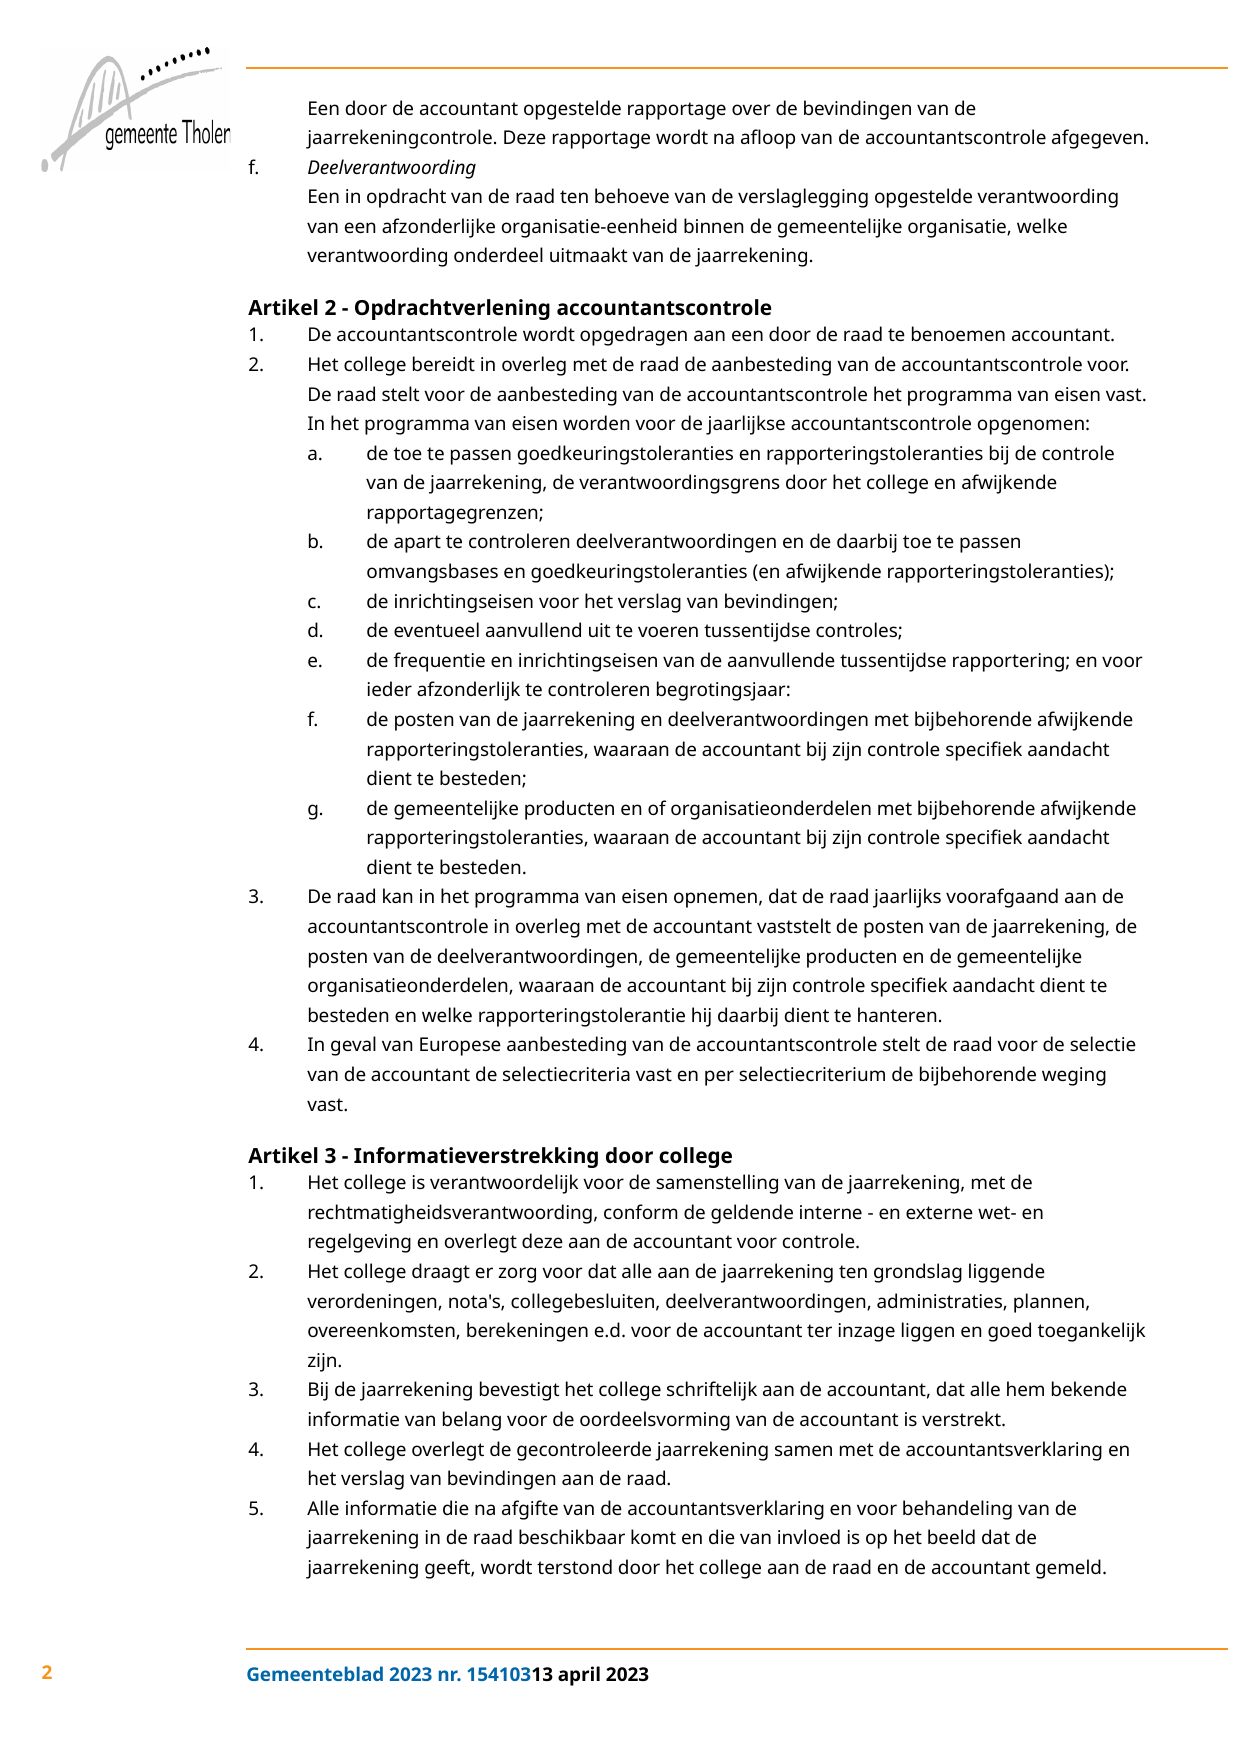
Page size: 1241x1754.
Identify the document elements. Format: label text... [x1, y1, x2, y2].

text Artikel 3 - Informatieverstrekking door college [248, 1141, 1152, 1169]
list Alle informatie die na afgifte van de accountantsverklaring en voor behandeling van de jaarrekening in de raad beschikbaar komt en die van invloed is op het beeld dat de jaarrekening geeft, wordt terstond door het college aan de raad en de accountant gemeld. [248, 1495, 1152, 1580]
list de gemeentelijke producten en of organisatieonderdelen met bijbehorende afwijkende rapporteringstoleranties, waaraan de accountant bij zijn controle specifiek aandacht dient te besteden. [307, 795, 1152, 880]
list de eventueel aanvullend uit te voeren tussentijdse controles; [307, 617, 1152, 643]
list Een in opdracht van de raad ten behoeve van de verslaglegging opgestelde verantwoording van een afzonderlijke organisatie-eenheid binnen de gemeentelijke organisatie, welke verantwoording onderdeel uitmaakt van de jaarrekening. [248, 183, 1152, 268]
list De accountantscontrole wordt opgedragen aan een door de raad te benoemen accountant. [248, 322, 1152, 347]
list de apart te controleren deelverantwoordingen en de daarbij toe te passen omvangsbases en goedkeuringstoleranties (en afwijkende rapporteringstoleranties); [307, 529, 1152, 584]
text Artikel 2 - Opdrachtverlening accountantscontrole [248, 293, 1152, 322]
list de toe te passen goedkeuringstoleranties en rapporteringstoleranties bij de controle van de jaarrekening, de verantwoordingsgrens door het college en afwijkende rapportagegrenzen; [307, 440, 1152, 525]
list Het college draagt er zorg voor dat alle aan de jaarrekening ten grondslag liggende verordeningen, nota's, collegebesluiten, deelverantwoordingen, administraties, plannen, overeenkomsten, berekeningen e.d. voor de accountant ter inzage liggen en goed toegankelijk zijn. [248, 1258, 1152, 1373]
list Het college is verantwoordelijk voor de samenstelling van de jaarrekening, met de rechtmatigheidsverantwoording, conform de geldende interne - en externe wet- en regelgeving en overlegt deze aan de accountant voor controle. [248, 1169, 1152, 1254]
list Het college overlegt de gecontroleerde jaarrekening samen met de accountantsverklaring en het verslag van bevindingen aan de raad. [248, 1436, 1152, 1491]
list Bij de jaarrekening bevestigt het college schriftelijk aan de accountant, dat alle hem bekende informatie van belang voor de oordeelsvorming van de accountant is verstrekt. [248, 1377, 1152, 1432]
list de frequentie en inrichtingseisen van de aanvullende tussentijdse rapportering; en voor ieder afzonderlijk te controleren begrotingsjaar: [307, 647, 1152, 702]
list de posten van de jaarrekening en deelverantwoordingen met bijbehorende afwijkende rapporteringstoleranties, waaraan de accountant bij zijn controle specifiek aandacht dient te besteden; [307, 706, 1152, 791]
list De raad kan in het programma van eisen opnemen, dat de raad jaarlijks voorafgaand aan de accountantscontrole in overleg met de accountant vaststelt de posten van de jaarrekening, de posten van de deelverantwoordingen, de gemeentelijke producten en de gemeentelijke organisatieonderdelen, waaraan de accountant bij zijn controle specifiek aandacht dient te besteden en welke rapporteringstolerantie hij daarbij dient te hanteren. [248, 884, 1152, 1028]
list Deelverantwoording [248, 154, 1152, 180]
list Het college bereidt in overleg met de raad de aanbesteding van de accountantscontrole voor. De raad stelt voor de aanbesteding van de accountantscontrole het programma van eisen vast. In het programma van eisen worden voor de jaarlijkse accountantscontrole opgenomen: [248, 351, 1152, 436]
list In geval van Europese aanbesteding van de accountantscontrole stelt de raad voor de selectie van de accountant de selectiecriteria vast en per selectiecriterium de bijbehorende weging vast. [248, 1032, 1152, 1116]
picture [41, 47, 231, 172]
list Een door de accountant opgestelde rapportage over de bevindingen van de jaarrekeningcontrole. Deze rapportage wordt na afloop van de accountantscontrole afgegeven. [248, 95, 1152, 150]
list de inrichtingseisen voor het verslag van bevindingen; [307, 588, 1152, 613]
